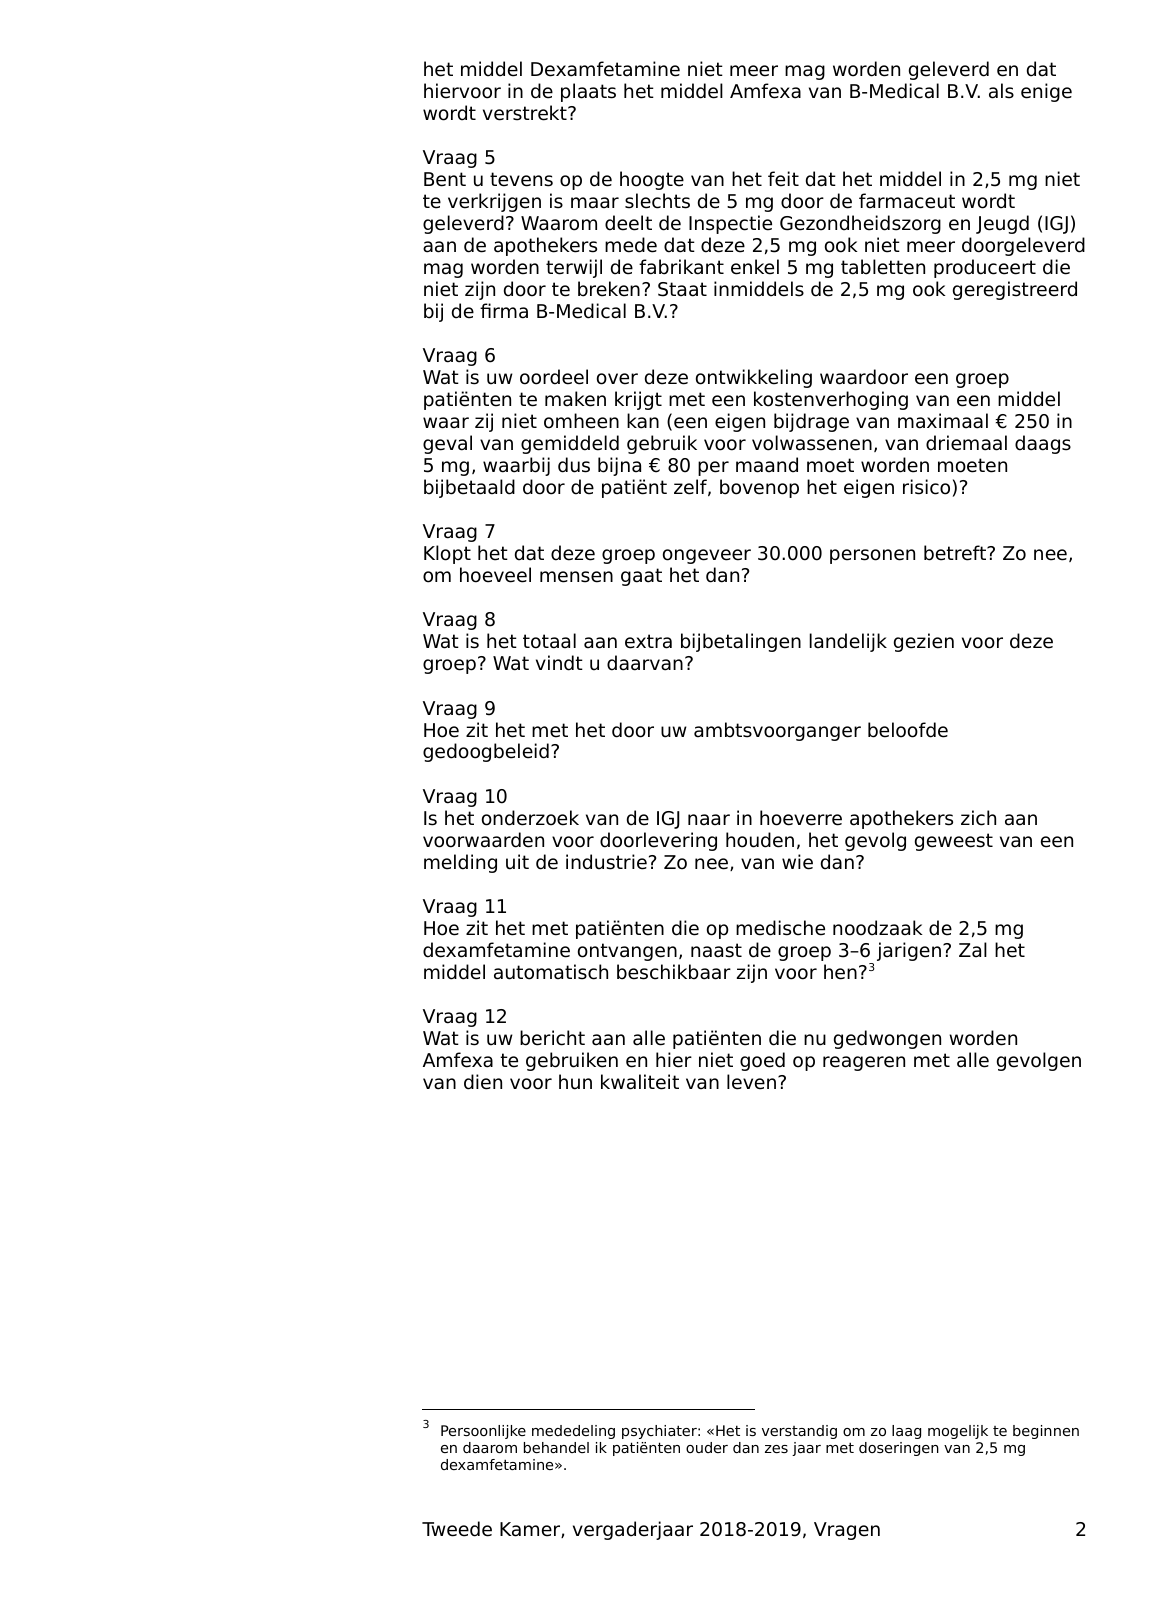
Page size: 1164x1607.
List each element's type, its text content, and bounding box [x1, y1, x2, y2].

text Vraag 12 [422, 1006, 1087, 1028]
text Vraag 10 [422, 786, 1087, 808]
text Wat is uw oordeel over deze ontwikkeling waardoor een groep patiënten te maken krijgt met een kostenverhoging van een middel waar zij niet omheen kan (een eigen bijdrage van maximaal € 250 in geval van gemiddeld gebruik voor volwassenen, van driemaal daags 5 mg, waarbij dus bijna € 80 per maand moet worden moeten bijbetaald door de patiënt zelf, bovenop het eigen risico)? [422, 367, 1087, 499]
text Vraag 7 [422, 521, 1087, 543]
text Vraag 8 [422, 609, 1087, 631]
text Wat is uw bericht aan alle patiënten die nu gedwongen worden Amfexa te gebruiken en hier niet goed op reageren met alle gevolgen van dien voor hun kwaliteit van leven? [422, 1028, 1087, 1094]
text Vraag 5 [422, 147, 1087, 169]
text Klopt het dat deze groep ongeveer 30.000 personen betreft? Zo nee, om hoeveel mensen gaat het dan? [422, 543, 1087, 587]
text Vraag 9 [422, 697, 1087, 719]
text Wat is het totaal aan extra bijbetalingen landelijk gezien voor deze groep? Wat vindt u daarvan? [422, 631, 1087, 675]
text Persoonlijke mededeling psychiater: «Het is verstandig om zo laag mogelijk te beginnen en daarom behandel ik patiënten ouder dan zes jaar met doseringen van 2,5 mg dexamfetamine». [422, 1418, 1087, 1474]
text het middel Dexamfetamine niet meer mag worden geleverd en dat hiervoor in de plaats het middel Amfexa van B-Medical B.V. als enige wordt verstrekt? [422, 59, 1087, 125]
text Is het onderzoek van de IGJ naar in hoeverre apothekers zich aan voorwaarden voor doorlevering houden, het gevolg geweest van een melding uit de industrie? Zo nee, van wie dan? [422, 808, 1087, 873]
text Bent u tevens op de hoogte van het feit dat het middel in 2,5 mg niet te verkrijgen is maar slechts de 5 mg door de farmaceut wordt geleverd? Waarom deelt de Inspectie Gezondheidszorg en Jeugd (IGJ) aan de apothekers mede dat deze 2,5 mg ook niet meer doorgeleverd mag worden terwijl de fabrikant enkel 5 mg tabletten produceert die niet zijn door te breken? Staat inmiddels de 2,5 mg ook geregistreerd bij de firma B-Medical B.V.? [422, 169, 1087, 323]
text Vraag 6 [422, 345, 1087, 367]
text Hoe zit het met het door uw ambtsvoorganger beloofde gedoogbeleid? [422, 719, 1087, 763]
text Vraag 11 [422, 896, 1087, 918]
text Hoe zit het met patiënten die op medische noodzaak de 2,5 mg dexamfetamine ontvangen, naast de groep 3–6 jarigen? Zal het middel automatisch beschikbaar zijn voor hen? [422, 918, 1087, 984]
